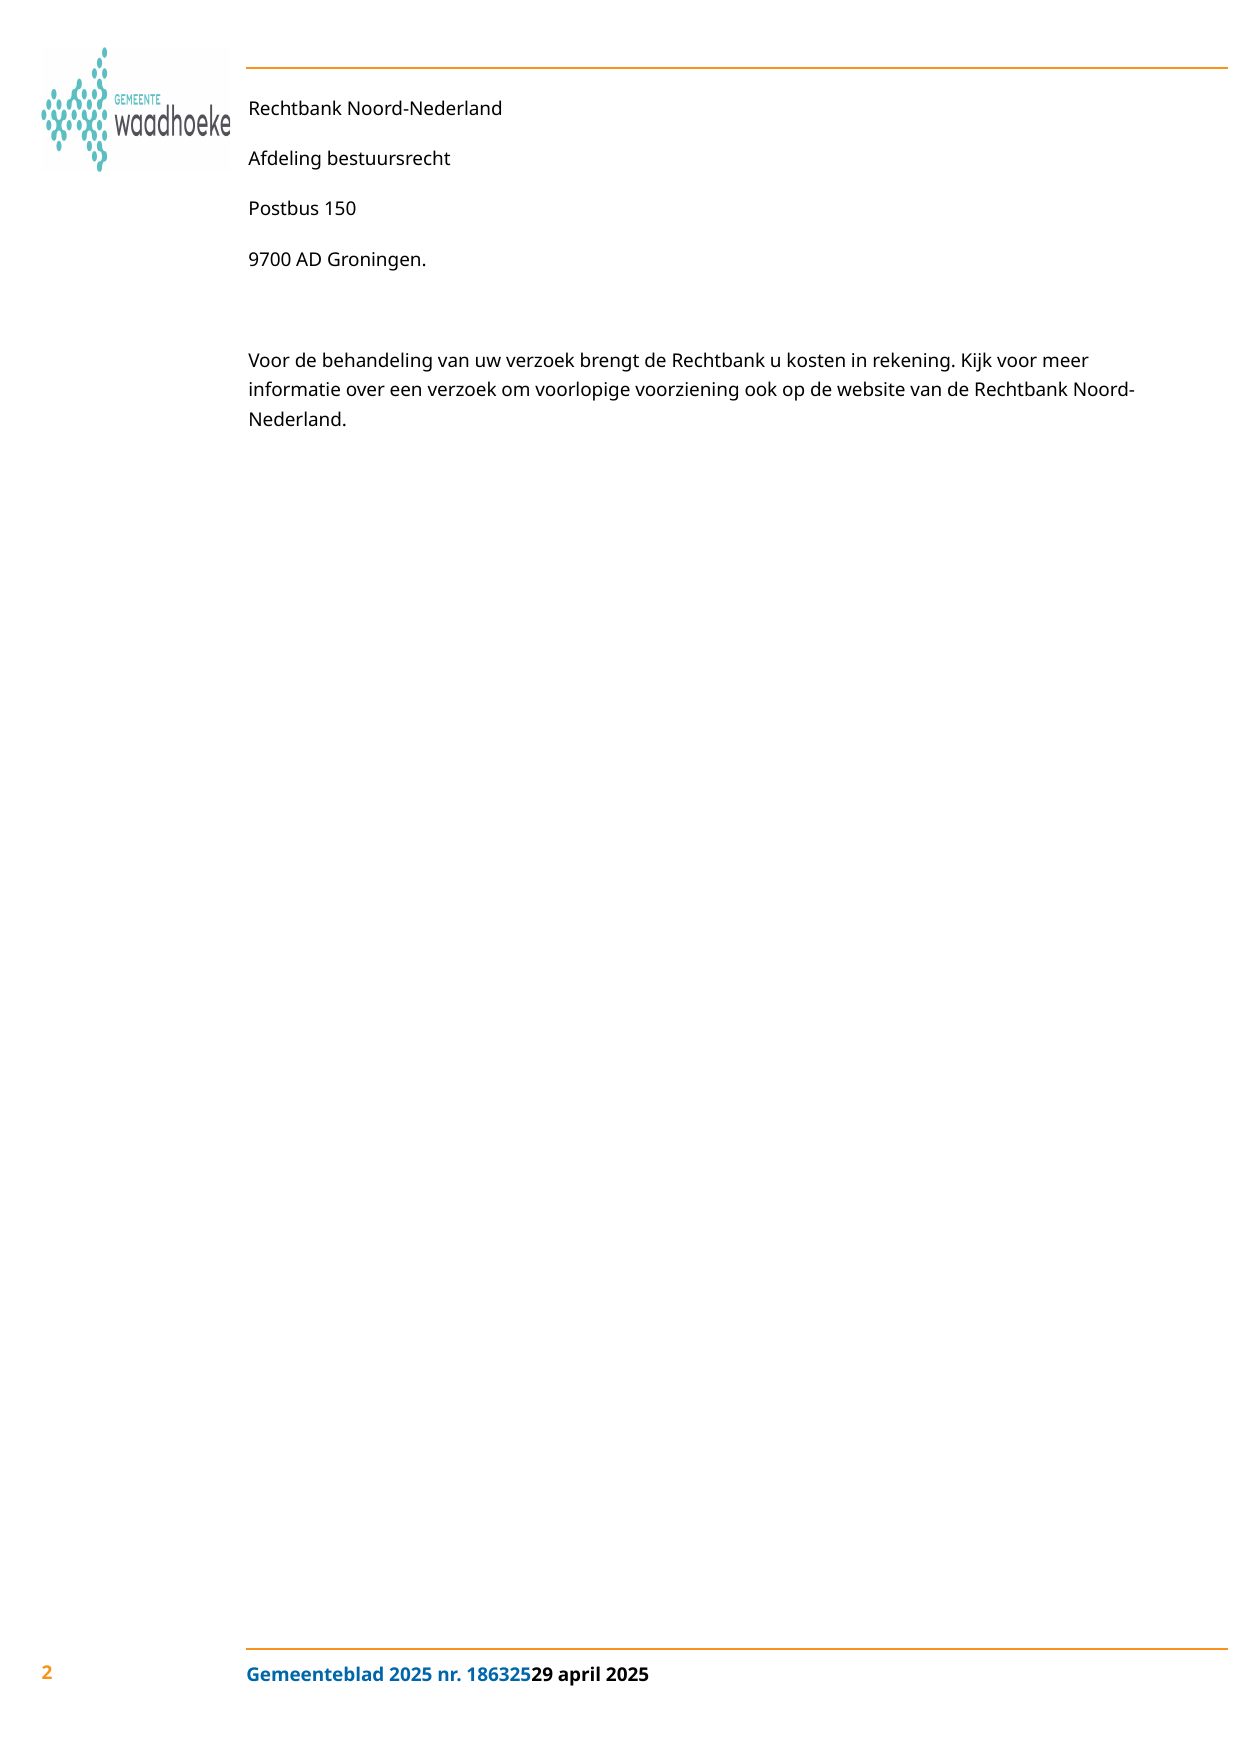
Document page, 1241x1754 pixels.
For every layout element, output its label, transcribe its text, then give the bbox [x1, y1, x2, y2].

text 9700 AD Groningen. [248, 246, 1152, 272]
text Afdeling bestuursrecht [248, 145, 1152, 171]
text Postbus 150 [248, 196, 1152, 221]
text Rechtbank Noord-Nederland [248, 95, 1152, 121]
text Voor de behandeling van uw verzoek brengt de Rechtbank u kosten in rekening. Kijk voor meer informatie over een verzoek om voorlopige voorziening ook op de website van de Rechtbank Noord-Nederland. [248, 347, 1152, 432]
picture [41, 47, 231, 172]
